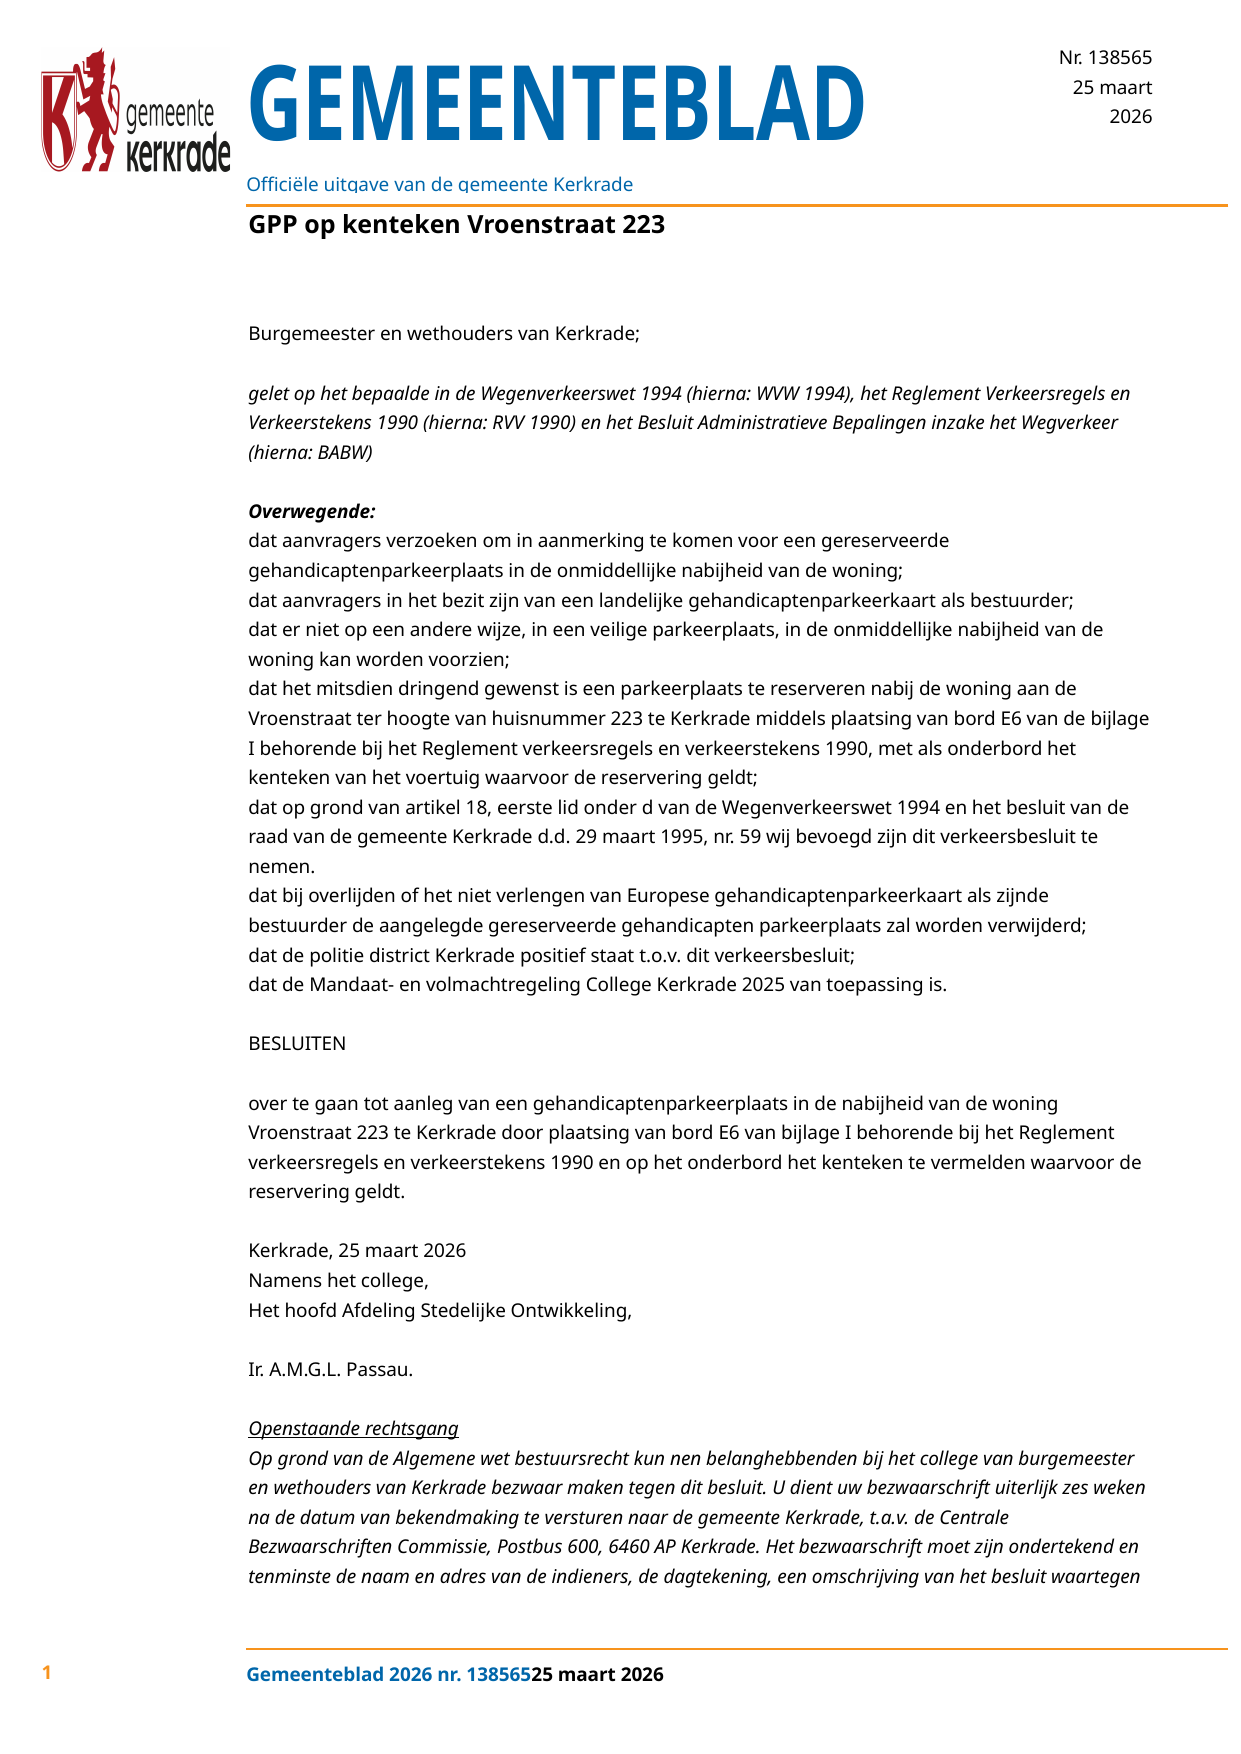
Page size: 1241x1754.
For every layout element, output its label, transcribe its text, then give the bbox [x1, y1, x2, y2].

text dat aanvragers in het bezit zijn van een landelijke gehandicaptenparkeerkaart als bestuurder; [248, 587, 1152, 613]
text Overwegende: [248, 498, 1152, 524]
text Burgemeester en wethouders van Kerkrade; [248, 321, 1152, 346]
text over te gaan tot aanleg van een gehandicaptenparkeerplaats in de nabijheid van de woning Vroenstraat 223 te Kerkrade door plaatsing van bord E6 van bijlage I behorende bij het Reglement verkeersregels en verkeerstekens 1990 en op het onderbord het kenteken te vermelden waarvoor de reservering geldt. [248, 1090, 1152, 1204]
text Het hoofd Afdeling Stedelijke Ontwikkeling, [248, 1297, 1152, 1323]
picture [41, 47, 231, 172]
text GPP op kenteken Vroenstraat 223 [248, 207, 1152, 241]
text Kerkrade, 25 maart 2026 [248, 1238, 1152, 1263]
text Op grond van de Algemene wet bestuursrecht kun nen belanghebbenden bij het college van burgemeester en wethouders van Kerkrade bezwaar maken tegen dit besluit. U dient uw bezwaarschrift uiterlijk zes weken na de datum van bekendmaking te versturen naar de gemeente Kerkrade, t.a.v. de Centrale Bezwaarschriften Commissie, Postbus 600, 6460 AP Kerkrade. Het bezwaarschrift moet zijn ondertekend en tenminste de naam en adres van de indieners, de dagtekening, een omschrijving van het besluit waartegen [248, 1445, 1152, 1589]
text Openstaande rechtsgang [248, 1415, 1152, 1441]
text Ir. A.M.G.L. Passau. [248, 1356, 1152, 1382]
text BESLUITEN [248, 1031, 1152, 1056]
text gelet op het bepaalde in de Wegenverkeerswet 1994 (hierna: WVW 1994), het Reglement Verkeersregels en Verkeerstekens 1990 (hierna: RVV 1990) en het Besluit Administratieve Bepalingen inzake het Wegverkeer (hierna: BABW) [248, 380, 1152, 465]
text dat bij overlijden of het niet verlengen van Europese gehandicaptenparkeerkaart als zijnde bestuurder de aangelegde gereserveerde gehandicapten parkeerplaats zal worden verwijderd; [248, 883, 1152, 938]
text Namens het college, [248, 1267, 1152, 1293]
text dat de Mandaat- en volmachtregeling College Kerkrade 2025 van toepassing is. [248, 971, 1152, 997]
text dat aanvragers verzoeken om in aanmerking te komen voor een gereserveerde gehandicaptenparkeerplaats in de onmiddellijke nabijheid van de woning; [248, 528, 1152, 583]
text dat op grond van artikel 18, eerste lid onder d van de Wegenverkeerswet 1994 en het besluit van de raad van de gemeente Kerkrade d.d. 29 maart 1995, nr. 59 wij bevoegd zijn dit verkeersbesluit te nemen. [248, 794, 1152, 879]
text dat de politie district Kerkrade positief staat t.o.v. dit verkeersbesluit; [248, 942, 1152, 968]
text dat het mitsdien dringend gewenst is een parkeerplaats te reserveren nabij de woning aan de Vroenstraat ter hoogte van huisnummer 223 te Kerkrade middels plaatsing van bord E6 van de bijlage I behorende bij het Reglement verkeersregels en verkeerstekens 1990, met als onderbord het kenteken van het voertuig waarvoor de reservering geldt; [248, 676, 1152, 790]
text dat er niet op een andere wijze, in een veilige parkeerplaats, in de onmiddellijke nabijheid van de woning kan worden voorzien; [248, 616, 1152, 672]
